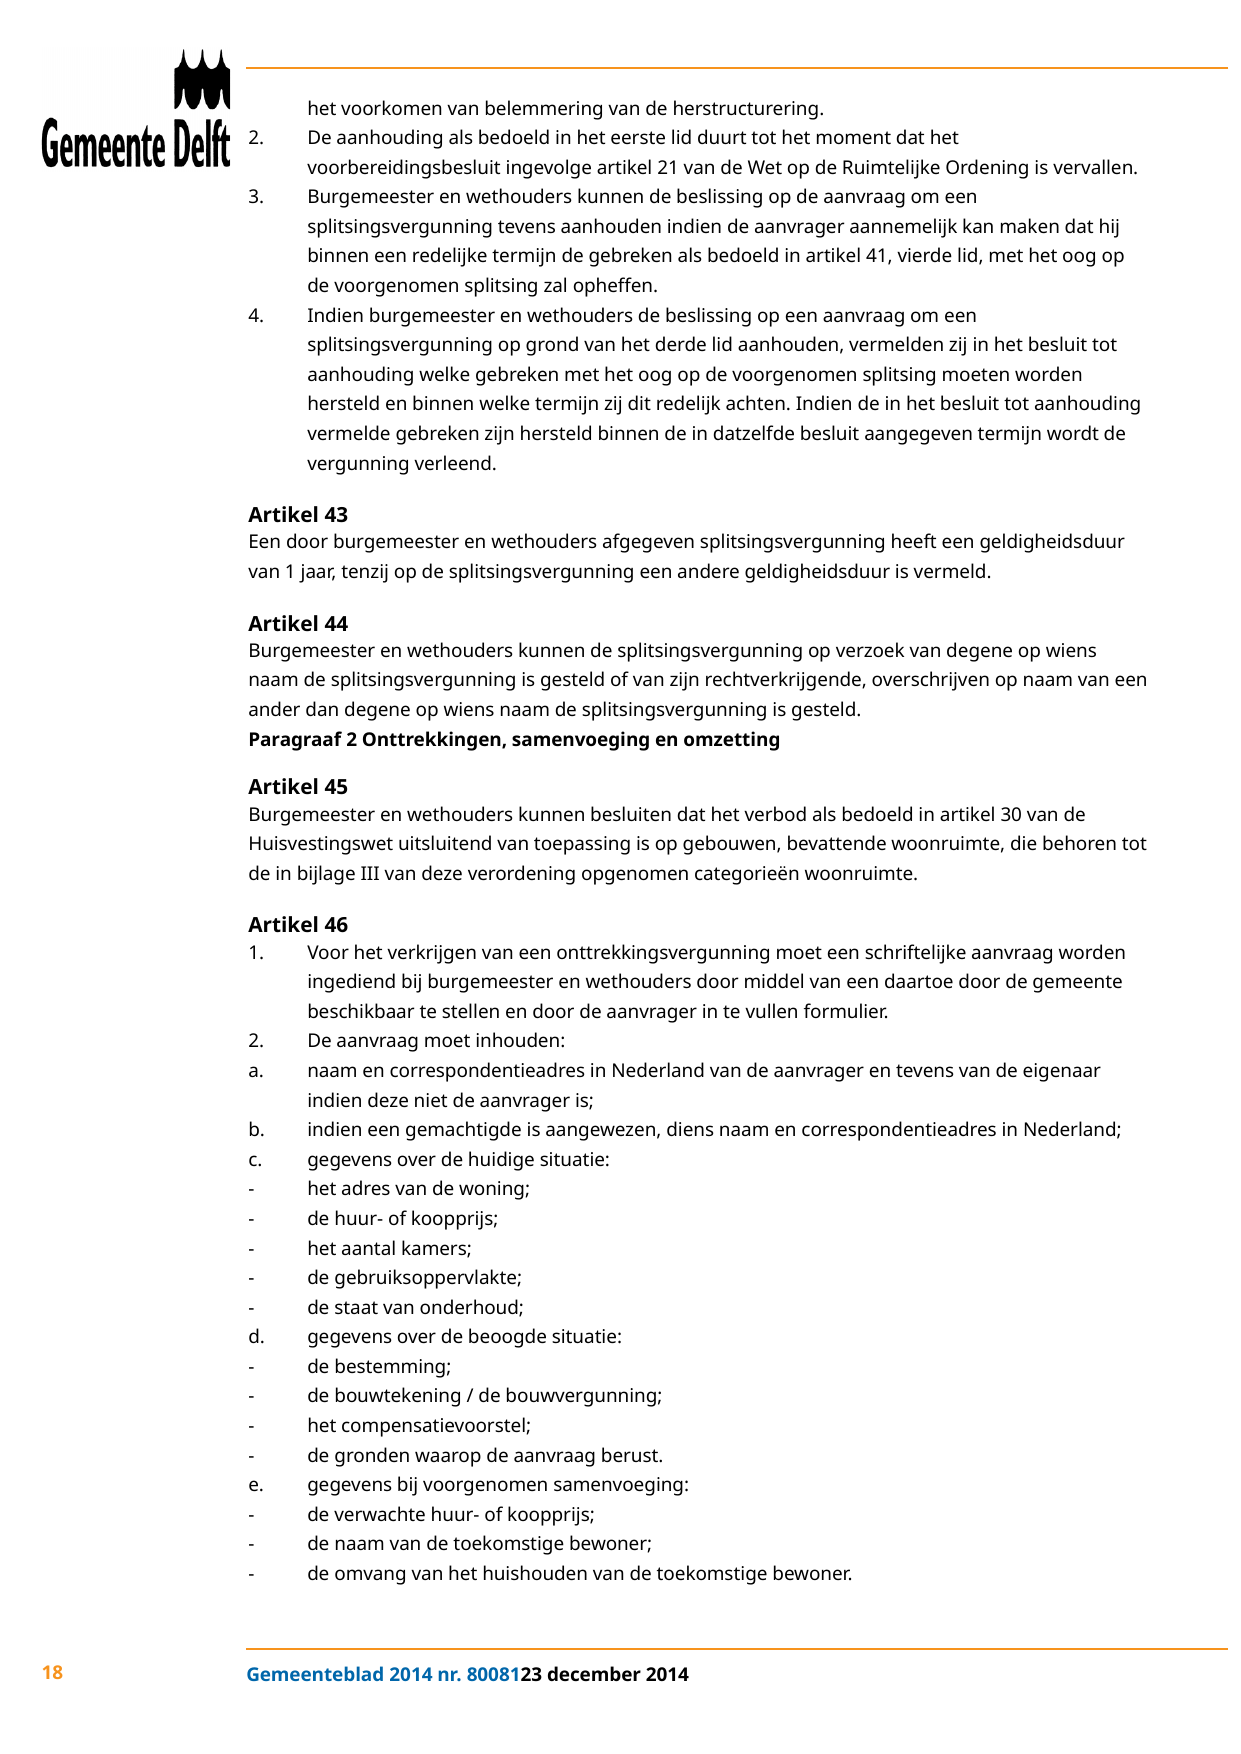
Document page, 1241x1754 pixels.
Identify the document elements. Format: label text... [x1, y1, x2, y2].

list het voorkomen van belemmering van de herstructurering. [248, 95, 1152, 121]
list de verwachte huur- of koopprijs; [248, 1501, 1152, 1527]
text Burgemeester en wethouders kunnen besluiten dat het verbod als bedoeld in artikel 30 van de Huisvestingswet uitsluitend van toepassing is op gebouwen, bevattende woonruimte, die behoren tot de in bijlage III van deze verordening opgenomen categorieën woonruimte. [248, 801, 1152, 886]
text Burgemeester en wethouders kunnen de splitsingsvergunning op verzoek van degene op wiens naam de splitsingsvergunning is gesteld of van zijn rechtverkrijgende, overschrijven op naam van een ander dan degene op wiens naam de splitsingsvergunning is gesteld. [248, 637, 1152, 722]
list de bestemming; [248, 1353, 1152, 1379]
list Indien burgemeester en wethouders de beslissing op een aanvraag om een splitsingsvergunning op grond van het derde lid aanhouden, vermelden zij in het besluit tot aanhouding welke gebreken met het oog op de voorgenomen splitsing moeten worden hersteld en binnen welke termijn zij dit redelijk achten. Indien de in het besluit tot aanhouding vermelde gebreken zijn hersteld binnen de in datzelfde besluit aangegeven termijn wordt de vergunning verleend. [248, 302, 1152, 476]
list De aanvraag moet inhouden: [248, 1028, 1152, 1053]
text Artikel 45 [248, 772, 1152, 801]
list gegevens over de huidige situatie: [248, 1146, 1152, 1172]
list de gebruiksoppervlakte; [248, 1264, 1152, 1290]
list Burgemeester en wethouders kunnen de beslissing op de aanvraag om een splitsingsvergunning tevens aanhouden indien de aanvrager aannemelijk kan maken dat hij binnen een redelijke termijn de gebreken als bedoeld in artikel 41, vierde lid, met het oog op de voorgenomen splitsing zal opheffen. [248, 183, 1152, 298]
list de omvang van het huishouden van de toekomstige bewoner. [248, 1560, 1152, 1586]
list De aanhouding als bedoeld in het eerste lid duurt tot het moment dat het voorbereidingsbesluit ingevolge artikel 21 van de Wet op de Ruimtelijke Ordening is vervallen. [248, 124, 1152, 180]
list gegevens over de beoogde situatie: [248, 1323, 1152, 1349]
text Artikel 44 [248, 609, 1152, 637]
text Artikel 43 [248, 500, 1152, 529]
text Artikel 46 [248, 910, 1152, 939]
list de staat van onderhoud; [248, 1294, 1152, 1319]
list het aantal kamers; [248, 1235, 1152, 1260]
text Een door burgemeester en wethouders afgegeven splitsingsvergunning heeft een geldigheidsduur van 1 jaar, tenzij op de splitsingsvergunning een andere geldigheidsduur is vermeld. [248, 529, 1152, 584]
list het adres van de woning; [248, 1176, 1152, 1201]
list gegevens bij voorgenomen samenvoeging: [248, 1471, 1152, 1497]
list Voor het verkrijgen van een onttrekkingsvergunning moet een schriftelijke aanvraag worden ingediend bij burgemeester en wethouders door middel van een daartoe door de gemeente beschikbaar te stellen en door de aanvrager in te vullen formulier. [248, 939, 1152, 1024]
list het compensatievoorstel; [248, 1412, 1152, 1438]
list indien een gemachtigde is aangewezen, diens naam en correspondentieadres in Nederland; [248, 1116, 1152, 1142]
list de huur- of koopprijs; [248, 1205, 1152, 1231]
list naam en correspondentieadres in Nederland van de aanvrager en tevens van de eigenaar indien deze niet de aanvrager is; [248, 1057, 1152, 1112]
list de naam van de toekomstige bewoner; [248, 1531, 1152, 1556]
list de bouwtekening / de bouwvergunning; [248, 1383, 1152, 1408]
picture [41, 47, 231, 172]
text Paragraaf 2 Onttrekkingen, samenvoeging en omzetting [248, 726, 1152, 752]
list de gronden waarop de aanvraag berust. [248, 1442, 1152, 1467]
